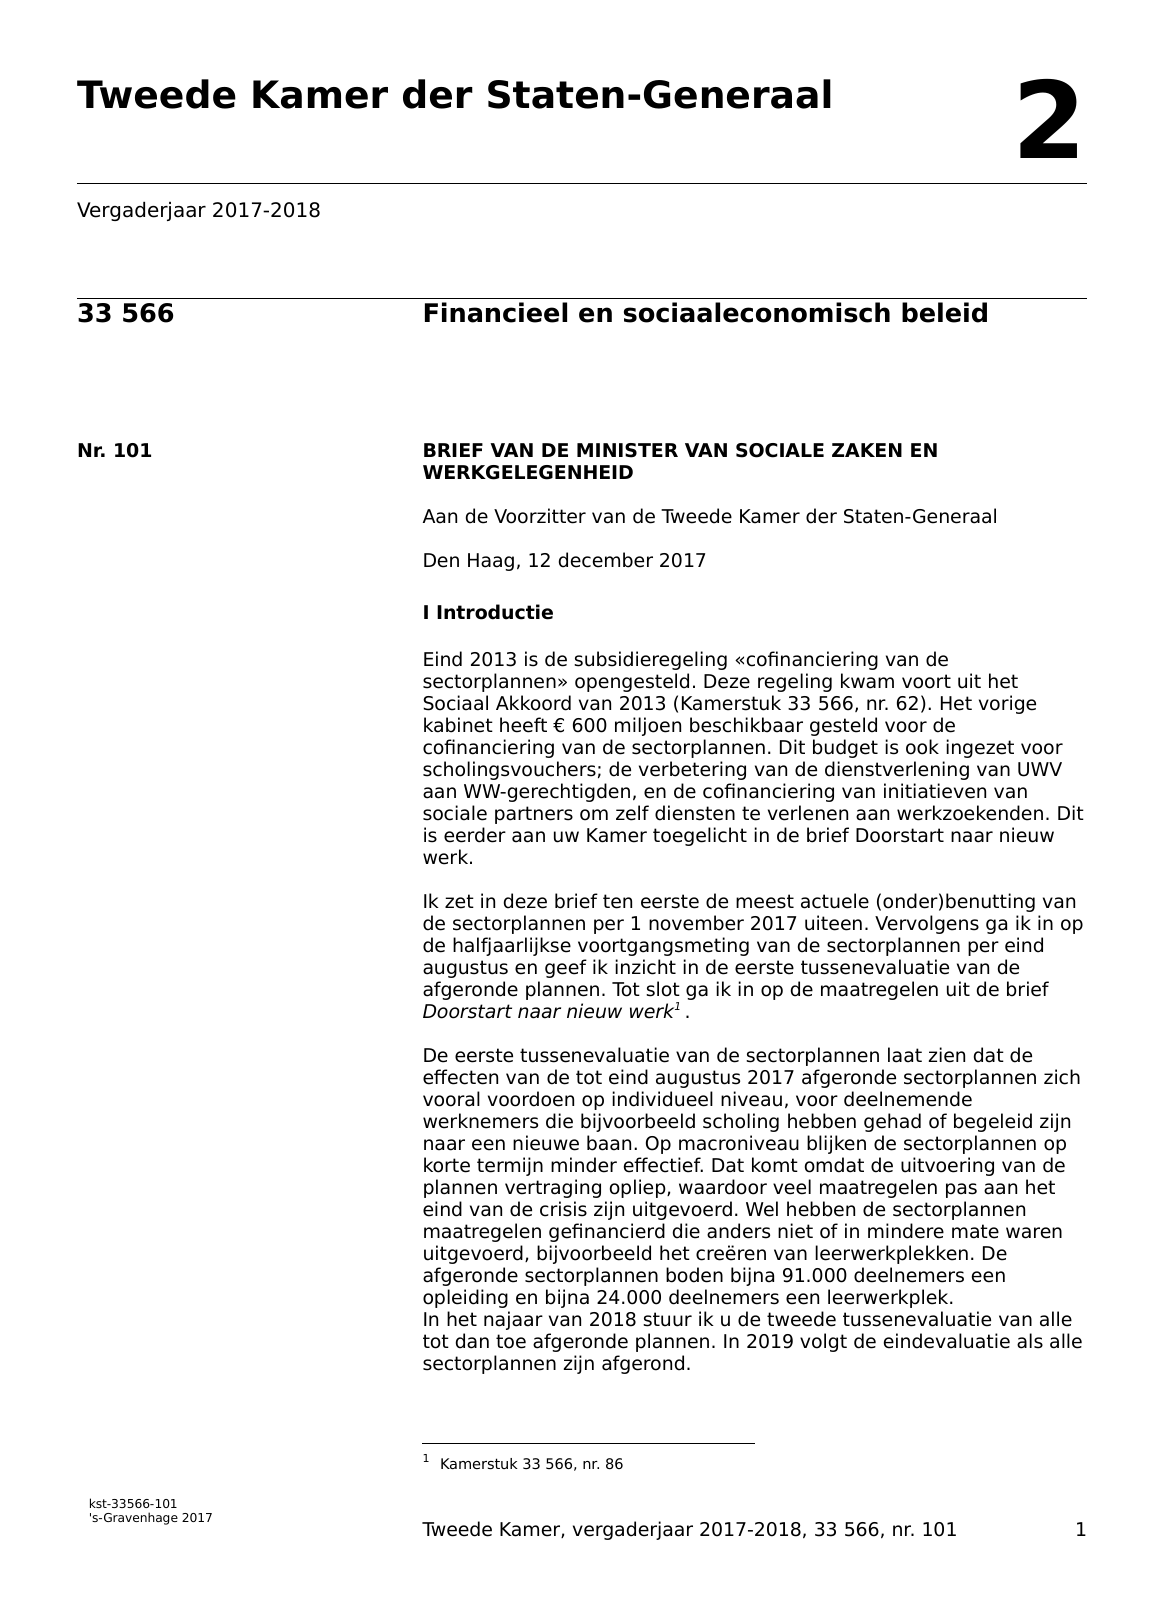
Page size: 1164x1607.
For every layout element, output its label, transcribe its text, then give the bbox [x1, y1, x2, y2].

text Ik zet in deze brief ten eerste de meest actuele (onder)benutting van de sectorplannen per 1 november 2017 uiteen. Vervolgens ga ik in op de halfjaarlijkse voortgangsmeting van de sectorplannen per eind augustus en geef ik inzicht in de eerste tussenevaluatie van de afgeronde plannen. Tot slot ga ik in op de maatregelen uit de brief Doorstart naar nieuw werk. [422, 891, 1087, 1023]
text 's-Gravenhage 2017 [88, 1511, 323, 1525]
text De eerste tussenevaluatie van de sectorplannen laat zien dat de effecten van de tot eind augustus 2017 afgeronde sectorplannen zich vooral voordoen op individueel niveau, voor deelnemende werknemers die bijvoorbeeld scholing hebben gehad of begeleid zijn naar een nieuwe baan. Op macroniveau blijken de sectorplannen op korte termijn minder effectief. Dat komt omdat de uitvoering van de plannen vertraging opliep, waardoor veel maatregelen pas aan het eind van de crisis zijn uitgevoerd. Wel hebben de sectorplannen maatregelen gefinancierd die anders niet of in mindere mate waren uitgevoerd, bijvoorbeeld het creëren van leerwerkplekken. De afgeronde sectorplannen boden bijna 91.000 deelnemers een opleiding en bijna 24.000 deelnemers een leerwerkplek. [422, 1045, 1087, 1309]
subtitle Nr. 101 BRIEF VAN DE MINISTER VAN SOCIALE ZAKEN EN WERKGELEGENHEID [77, 440, 1087, 484]
table_header 2 [886, 59, 1087, 183]
text kst-33566-101 [88, 1497, 323, 1511]
table_header Tweede Kamer der Staten-Generaal [77, 59, 886, 183]
text Eind 2013 is de subsidieregeling «cofinanciering van de sectorplannen» opengesteld. Deze regeling kwam voort uit het Sociaal Akkoord van 2013 (Kamerstuk 33 566, nr. 62). Het vorige kabinet heeft € 600 miljoen beschikbaar gesteld voor de cofinanciering van de sectorplannen. Dit budget is ook ingezet voor scholingsvouchers; de verbetering van de dienstverlening van UWV aan WW-gerechtigden, en de cofinanciering van initiatieven van sociale partners om zelf diensten te verlenen aan werkzoekenden. Dit is eerder aan uw Kamer toegelicht in de brief Doorstart naar nieuw werk. [422, 649, 1087, 869]
table_cell Vergaderjaar 2017-2018 [77, 184, 1087, 298]
text In het najaar van 2018 stuur ik u de tweede tussenevaluatie van alle tot dan toe afgeronde plannen. In 2019 volgt de eindevaluatie als alle sectorplannen zijn afgerond. [422, 1309, 1087, 1375]
text Kamerstuk 33 566, nr. 86 [422, 1452, 1087, 1474]
subtitle 33 566 Financieel en sociaaleconomisch beleid [77, 299, 1087, 329]
subtitle I Introductie [422, 602, 1087, 624]
text Den Haag, 12 december 2017 [422, 550, 1087, 572]
text Aan de Voorzitter van de Tweede Kamer der Staten-Generaal [422, 506, 1087, 528]
